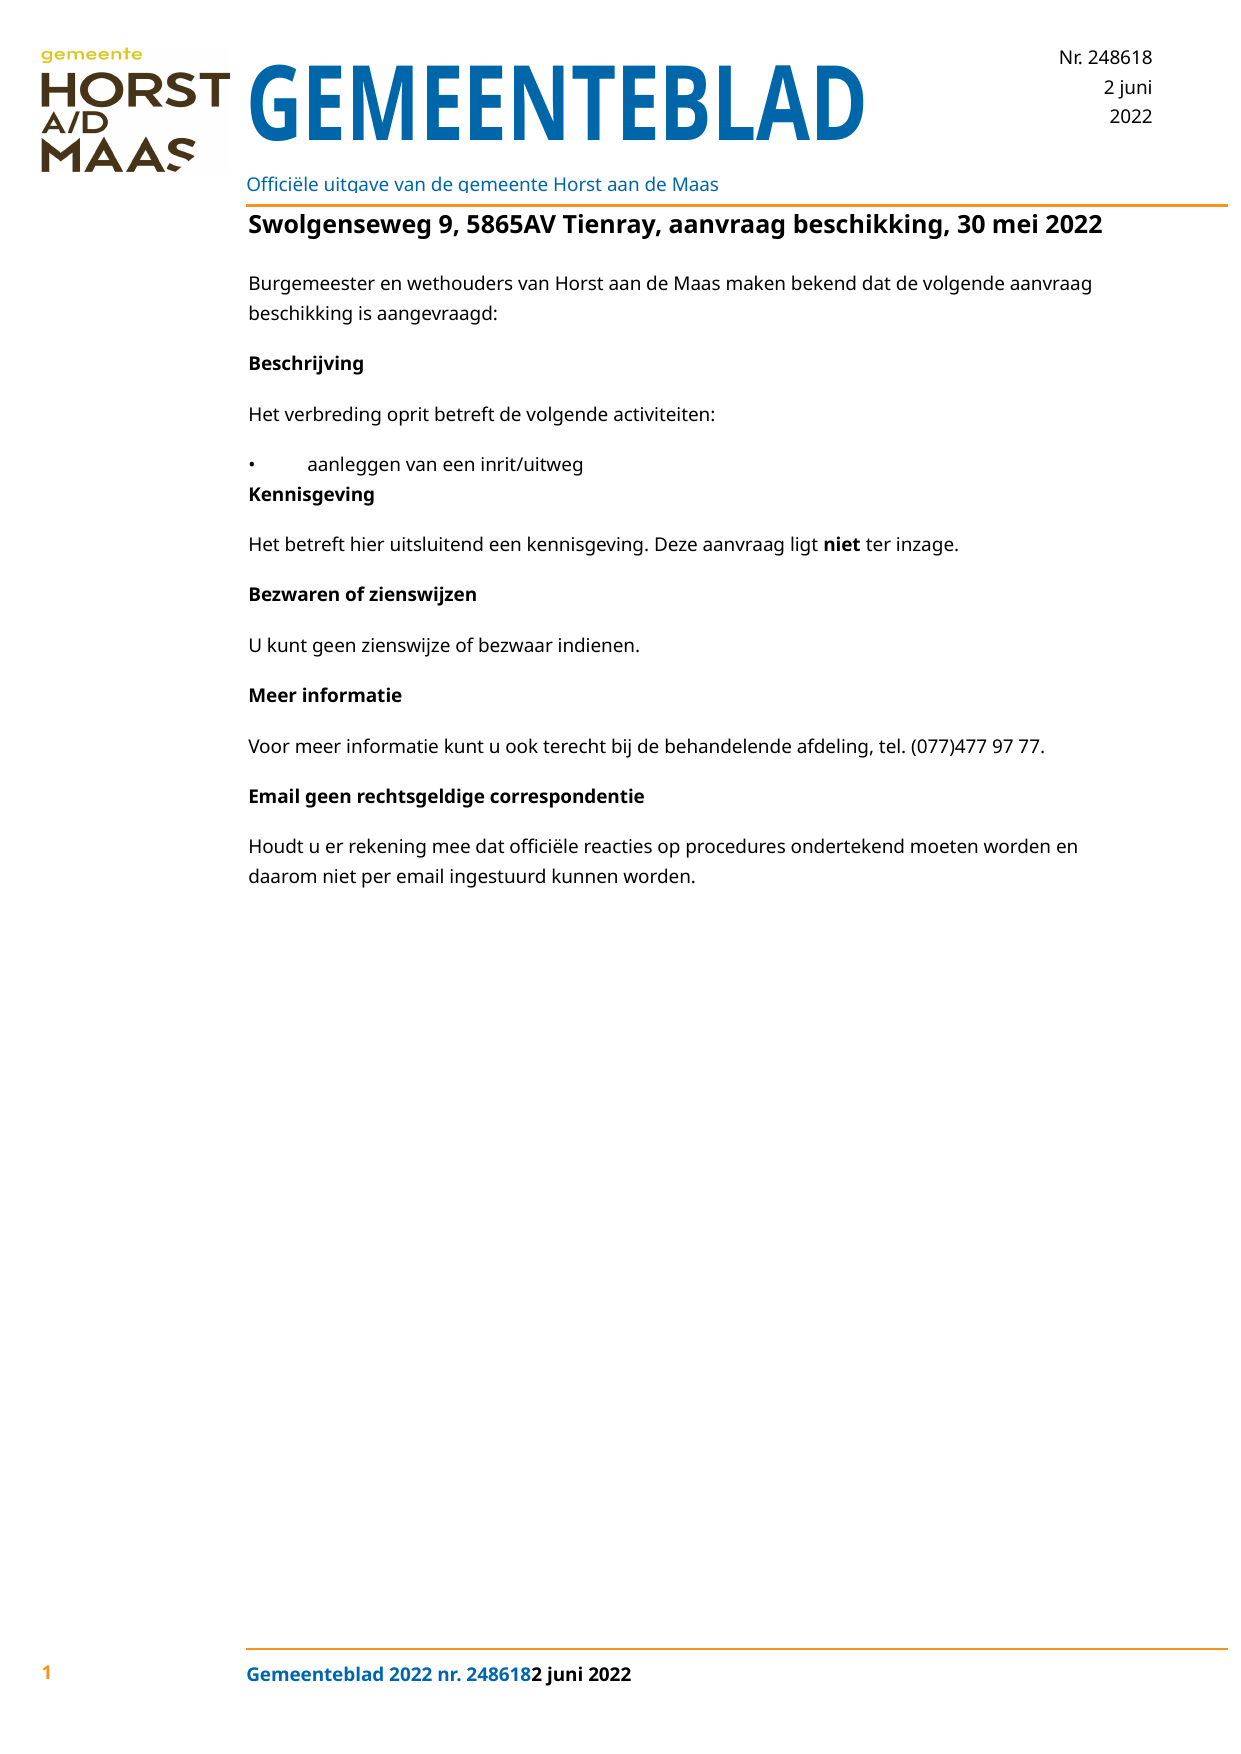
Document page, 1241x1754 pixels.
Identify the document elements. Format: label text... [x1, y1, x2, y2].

text Het verbreding oprit betreft de volgende activiteiten: [248, 401, 1152, 426]
picture [41, 47, 231, 172]
text Het betreft hier uitsluitend een kennisgeving. Deze aanvraag ligt niet ter inzage. [248, 531, 1152, 557]
text Houdt u er rekening mee dat officiële reacties op procedures ondertekend moeten worden en daarom niet per email ingestuurd kunnen worden. [248, 834, 1152, 889]
text Burgemeester en wethouders van Horst aan de Maas maken bekend dat de volgende aanvraag beschikking is aangevraagd: [248, 270, 1152, 326]
text Email geen rechtsgeldige correspondentie [248, 783, 1152, 809]
text Kennisgeving [248, 481, 1152, 506]
text U kunt geen zienswijze of bezwaar indienen. [248, 632, 1152, 658]
text Beschrijving [248, 350, 1152, 376]
text Bezwaren of zienswijzen [248, 582, 1152, 607]
text Swolgenseweg 9, 5865AV Tienray, aanvraag beschikking, 30 mei 2022 [248, 207, 1152, 241]
list aanleggen van een inrit/uitweg [248, 451, 1152, 477]
text Voor meer informatie kunt u ook terecht bij de behandelende afdeling, tel. (077)477 97 77. [248, 733, 1152, 758]
text Meer informatie [248, 682, 1152, 708]
